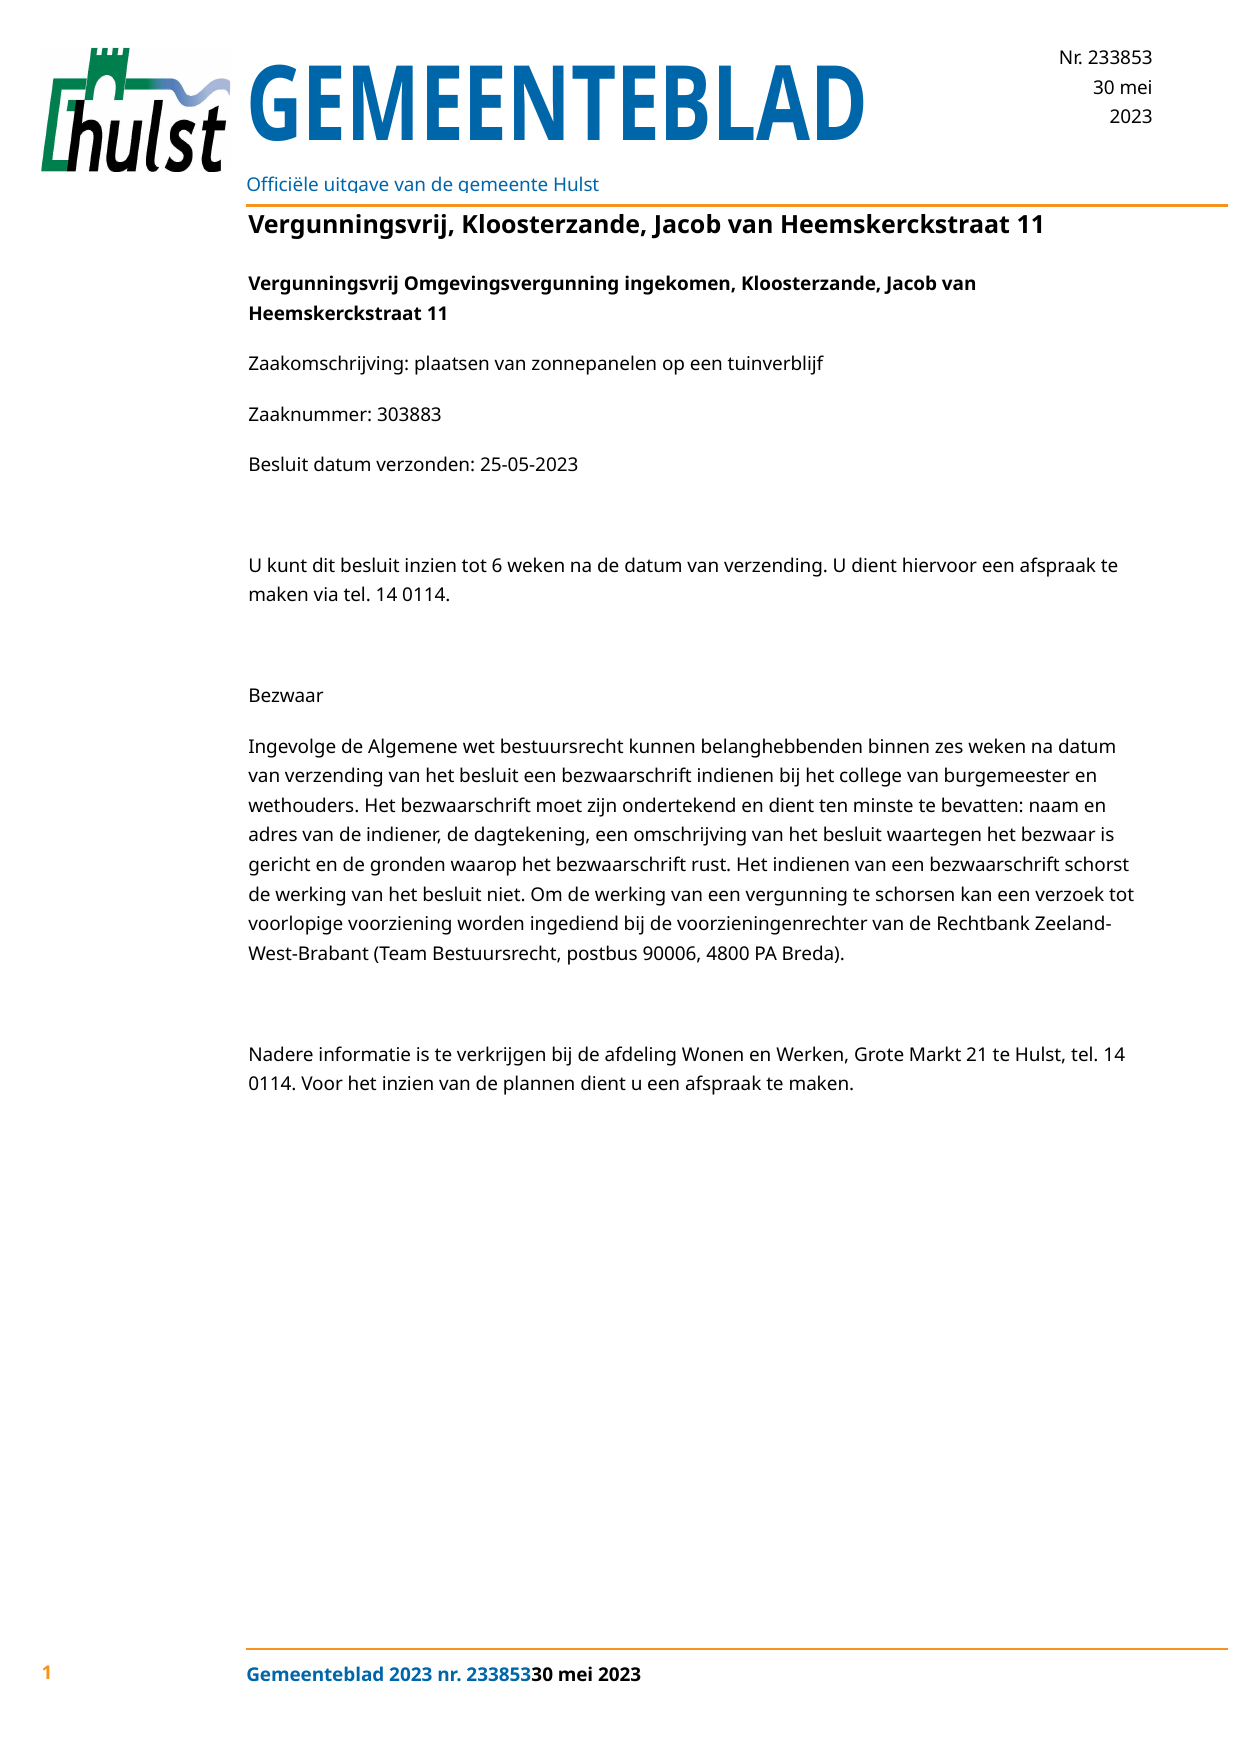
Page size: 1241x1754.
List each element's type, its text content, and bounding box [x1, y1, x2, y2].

text Zaaknummer: 303883 [248, 401, 1152, 426]
text Nadere informatie is te verkrijgen bij de afdeling Wonen en Werken, Grote Markt 21 te Hulst, tel. 14 0114. Voor het inzien van de plannen dient u een afspraak te maken. [248, 1041, 1152, 1096]
text Vergunningsvrij, Kloosterzande, Jacob van Heemskerckstraat 11 [248, 207, 1152, 241]
picture [41, 47, 231, 172]
text Bezwaar [248, 682, 1152, 708]
text Zaakomschrijving: plaatsen van zonnepanelen op een tuinverblijf [248, 350, 1152, 376]
text Vergunningsvrij Omgevingsvergunning ingekomen, Kloosterzande, Jacob van Heemskerckstraat 11 [248, 270, 1152, 326]
text Besluit datum verzonden: 25-05-2023 [248, 451, 1152, 477]
text Ingevolge de Algemene wet bestuursrecht kunnen belanghebbenden binnen zes weken na datum van verzending van het besluit een bezwaarschrift indienen bij het college van burgemeester en wethouders. Het bezwaarschrift moet zijn ondertekend en dient ten minste te bevatten: naam en adres van de indiener, de dagtekening, een omschrijving van het besluit waartegen het bezwaar is gericht en de gronden waarop het bezwaarschrift rust. Het indienen van een bezwaarschrift schorst de werking van het besluit niet. Om de werking van een vergunning te schorsen kan een verzoek tot voorlopige voorziening worden ingediend bij de voorzieningenrechter van de Rechtbank Zeeland-West-Brabant (Team Bestuursrecht, postbus 90006, 4800 PA Breda). [248, 733, 1152, 966]
text U kunt dit besluit inzien tot 6 weken na de datum van verzending. U dient hiervoor een afspraak te maken via tel. 14 0114. [248, 552, 1152, 607]
